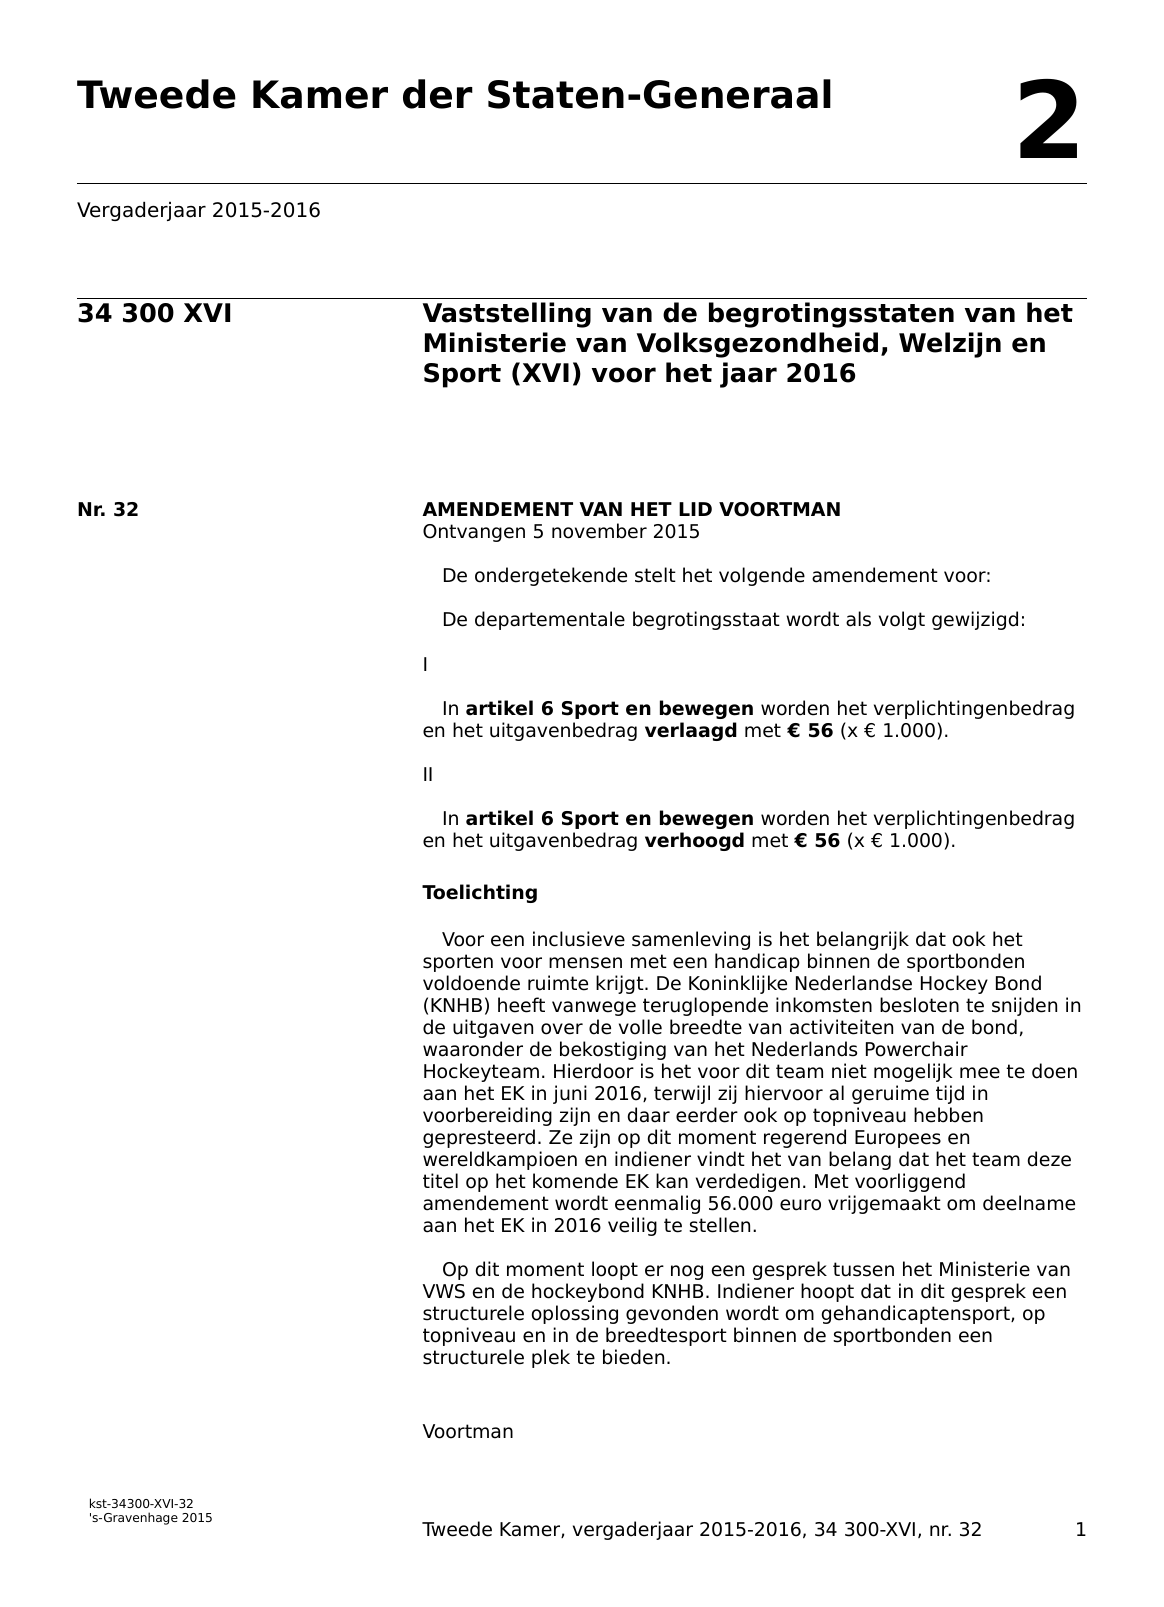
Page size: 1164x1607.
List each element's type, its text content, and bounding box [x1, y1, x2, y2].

text 's-Gravenhage 2015 [88, 1511, 323, 1525]
text II [422, 764, 1087, 786]
text Voor een inclusieve samenleving is het belangrijk dat ook het sporten voor mensen met een handicap binnen de sportbonden voldoende ruimte krijgt. De Koninklijke Nederlandse Hockey Bond (KNHB) heeft vanwege teruglopende inkomsten besloten te snijden in de uitgaven over de volle breedte van activiteiten van de bond, waaronder de bekostiging van het Nederlands Powerchair Hockeyteam. Hierdoor is het voor dit team niet mogelijk mee te doen aan het EK in juni 2016, terwijl zij hiervoor al geruime tijd in voorbereiding zijn en daar eerder ook op topniveau hebben gepresteerd. Ze zijn op dit moment regerend Europees en wereldkampioen en indiener vindt het van belang dat het team deze titel op het komende EK kan verdedigen. Met voorliggend amendement wordt eenmalig 56.000 euro vrijgemaakt om deelname aan het EK in 2016 veilig te stellen. [422, 929, 1087, 1237]
text De departementale begrotingsstaat wordt als volgt gewijzigd: [422, 609, 1087, 631]
text I [422, 653, 1087, 676]
text Voortman [422, 1399, 1087, 1443]
text In artikel 6 Sport en bewegen worden het verplichtingenbedrag en het uitgavenbedrag verhoogd met € 56 (x € 1.000). [422, 808, 1087, 852]
text kst-34300-XVI-32 [88, 1497, 323, 1511]
table_header Tweede Kamer der Staten-Generaal [77, 59, 886, 183]
text Op dit moment loopt er nog een gesprek tussen het Ministerie van VWS en de hockeybond KNHB. Indiener hoopt dat in dit gesprek een structurele oplossing gevonden wordt om gehandicaptensport, op topniveau en in de breedtesport binnen de sportbonden een structurele plek te bieden. [422, 1259, 1087, 1369]
subtitle Nr. 32 AMENDEMENT VAN HET LID VOORTMAN [77, 499, 1087, 521]
table_header 2 [886, 59, 1087, 183]
table_cell Vergaderjaar 2015-2016 [77, 184, 1087, 298]
text De ondergetekende stelt het volgende amendement voor: [422, 565, 1087, 587]
subtitle 34 300 XVI Vaststelling van de begrotingsstaten van het Ministerie van Volksgezondheid, Welzijn en Sport (XVI) voor het jaar 2016 [77, 299, 1087, 388]
text In artikel 6 Sport en bewegen worden het verplichtingenbedrag en het uitgavenbedrag verlaagd met € 56 (x € 1.000). [422, 698, 1087, 742]
subtitle Toelichting [422, 882, 1087, 904]
text Ontvangen 5 november 2015 [422, 521, 1087, 543]
